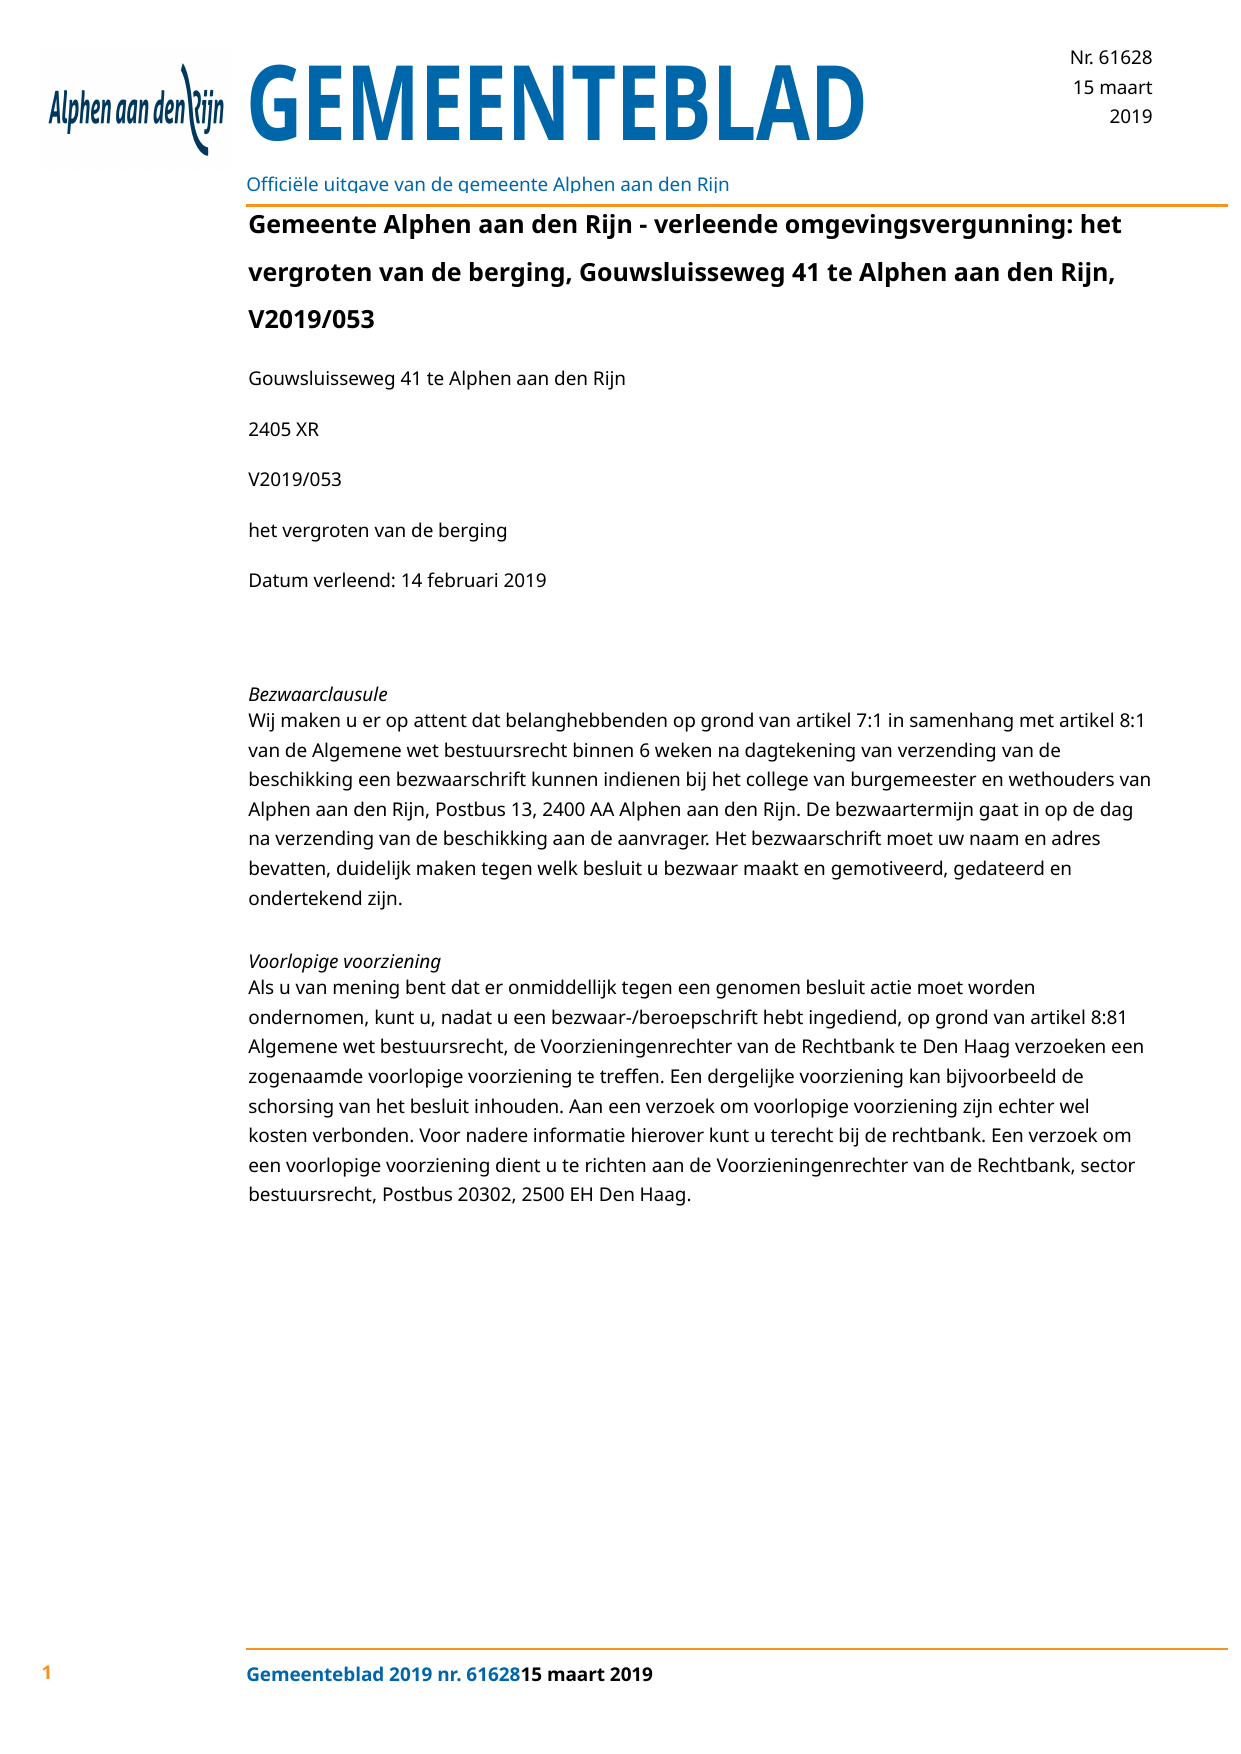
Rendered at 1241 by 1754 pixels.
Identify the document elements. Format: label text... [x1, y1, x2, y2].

text V2019/053 [248, 466, 1152, 492]
text Als u van mening bent dat er onmiddellijk tegen een genomen besluit actie moet worden ondernomen, kunt u, nadat u een bezwaar-/beroepschrift hebt ingediend, op grond van artikel 8:81 Algemene wet bestuursrecht, de Voorzieningenrechter van de Rechtbank te Den Haag verzoeken een zogenaamde voorlopige voorziening te treffen. Een dergelijke voorziening kan bijvoorbeeld de schorsing van het besluit inhouden. Aan een verzoek om voorlopige voorziening zijn echter wel kosten verbonden. Voor nadere informatie hierover kunt u terecht bij de rechtbank. Een verzoek om een voorlopige voorziening dient u te richten aan de Voorzieningenrechter van de Rechtbank, sector bestuursrecht, Postbus 20302, 2500 EH Den Haag. [248, 974, 1152, 1207]
text Gouwsluisseweg 41 te Alphen aan den Rijn [248, 366, 1152, 391]
text Wij maken u er op attent dat belanghebbenden op grond van artikel 7:1 in samenhang met artikel 8:1 van de Algemene wet bestuursrecht binnen 6 weken na dagtekening van verzending van de beschikking een bezwaarschrift kunnen indienen bij het college van burgemeester en wethouders van Alphen aan den Rijn, Postbus 13, 2400 AA Alphen aan den Rijn. De bezwaartermijn gaat in op de dag na verzending van de beschikking aan de aanvrager. Het bezwaarschrift moet uw naam en adres bevatten, duidelijk maken tegen welk besluit u bezwaar maakt en gemotiveerd, gedateerd en ondertekend zijn. [248, 707, 1152, 911]
text Datum verleend: 14 februari 2019 [248, 567, 1152, 593]
picture [41, 47, 231, 172]
text Voorlopige voorziening [248, 949, 1152, 974]
text Bezwaarclausule [248, 682, 1152, 707]
text 2405 XR [248, 416, 1152, 442]
text Gemeente Alphen aan den Rijn - verleende omgevingsvergunning: het vergroten van de berging, Gouwsluisseweg 41 te Alphen aan den Rijn, V2019/053 [248, 207, 1152, 336]
text het vergroten van de berging [248, 517, 1152, 542]
